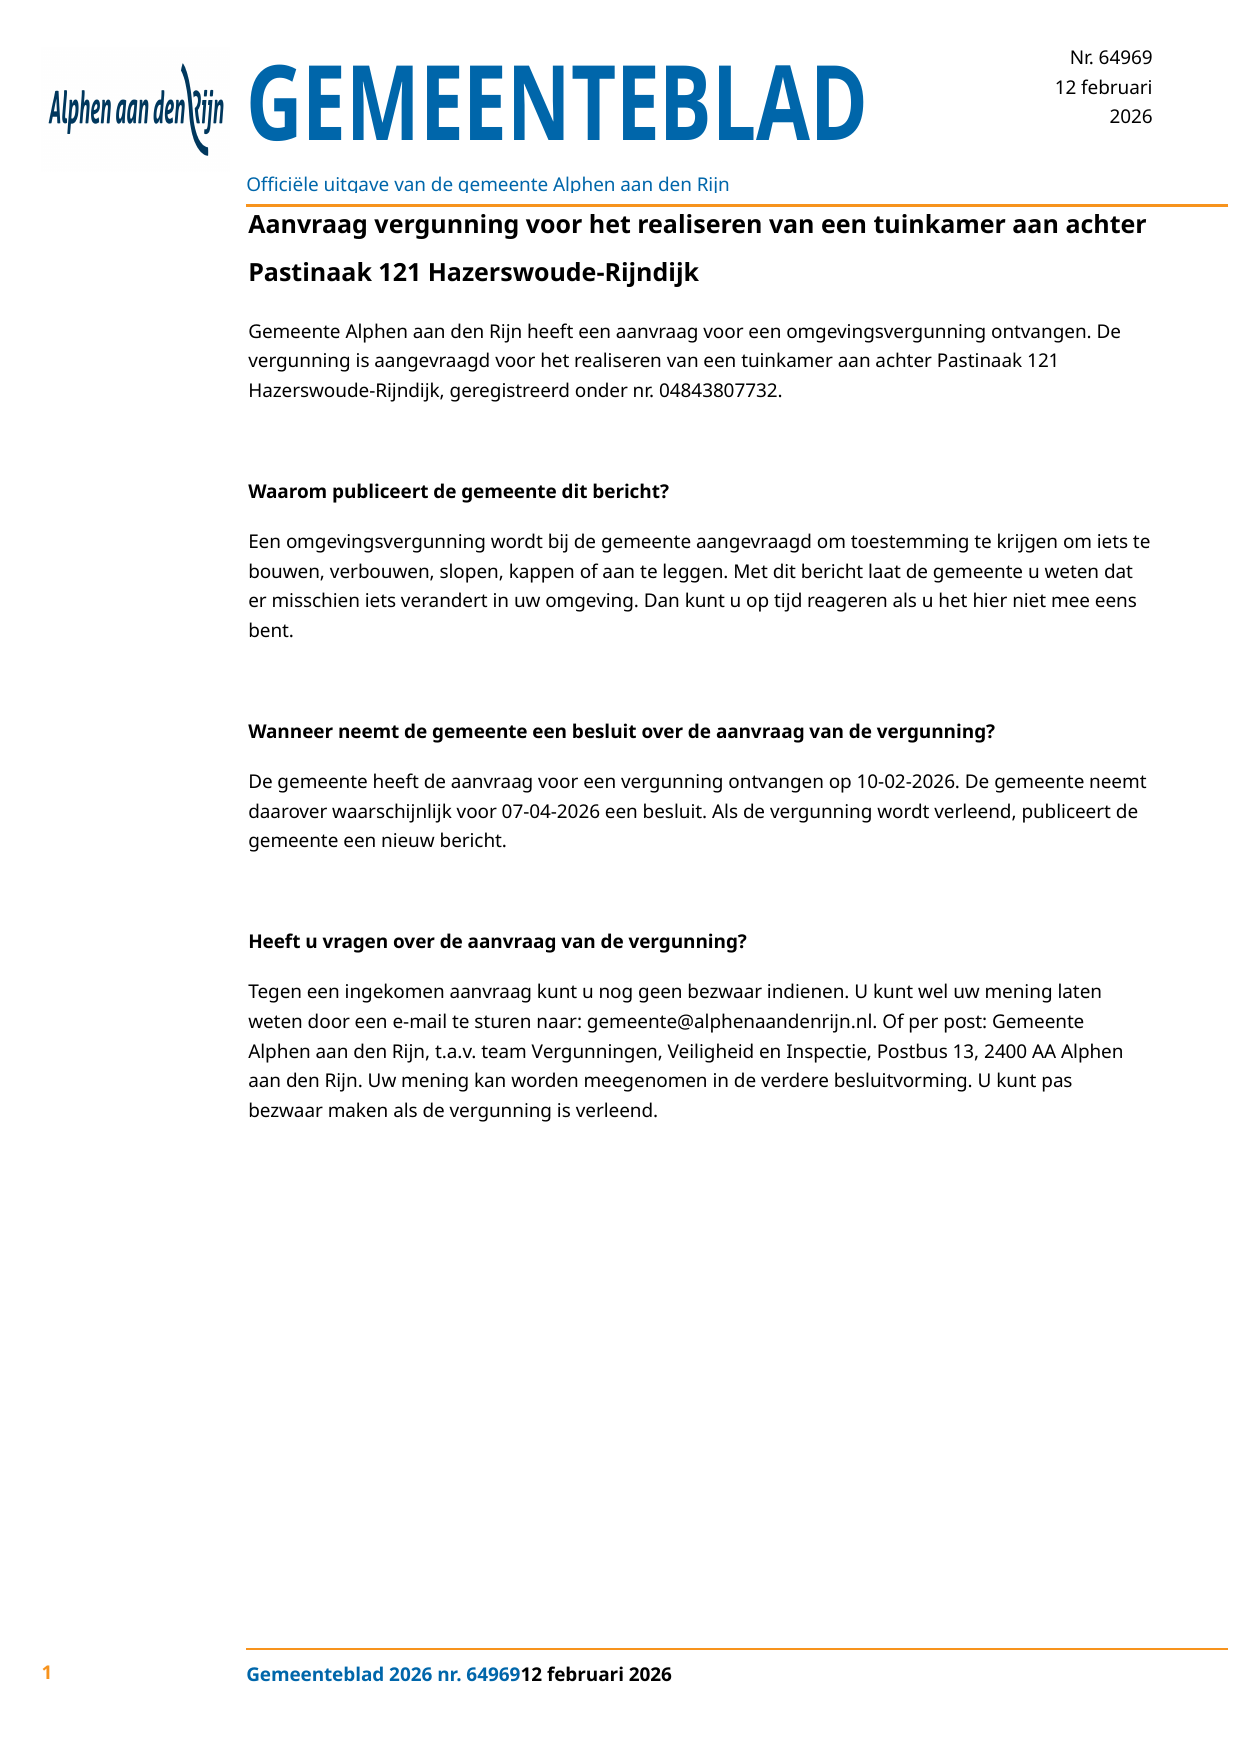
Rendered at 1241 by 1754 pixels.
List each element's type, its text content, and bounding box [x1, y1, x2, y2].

text Een omgevingsvergunning wordt bij de gemeente aangevraagd om toestemming te krijgen om iets te bouwen, verbouwen, slopen, kappen of aan te leggen. Met dit bericht laat de gemeente u weten dat er misschien iets verandert in uw omgeving. Dan kunt u op tijd reageren als u het hier niet mee eens bent. [248, 528, 1152, 643]
picture [41, 47, 231, 172]
text Gemeente Alphen aan den Rijn heeft een aanvraag voor een omgevingsvergunning ontvangen. De vergunning is aangevraagd voor het realiseren van een tuinkamer aan achter Pastinaak 121 Hazerswoude-Rijndijk, geregistreerd onder nr. 04843807732. [248, 318, 1152, 403]
text Wanneer neemt de gemeente een besluit over de aanvraag van de vergunning? [248, 718, 1152, 744]
text Tegen een ingekomen aanvraag kunt u nog geen bezwaar indienen. U kunt wel uw mening laten weten door een e-mail te sturen naar: gemeente@alphenaandenrijn.nl. Of per post: Gemeente Alphen aan den Rijn, t.a.v. team Vergunningen, Veiligheid en Inspectie, Postbus 13, 2400 AA Alphen aan den Rijn. Uw mening kan worden meegenomen in de verdere besluitvorming. U kunt pas bezwaar maken als de vergunning is verleend. [248, 979, 1152, 1123]
text Waarom publiceert de gemeente dit bericht? [248, 478, 1152, 504]
text Aanvraag vergunning voor het realiseren van een tuinkamer aan achter Pastinaak 121 Hazerswoude-Rijndijk [248, 207, 1152, 288]
text Heeft u vragen over de aanvraag van de vergunning? [248, 928, 1152, 954]
text De gemeente heeft de aanvraag voor een vergunning ontvangen op 10-02-2026. De gemeente neemt daarover waarschijnlijk voor 07-04-2026 een besluit. Als de vergunning wordt verleend, publiceert de gemeente een nieuw bericht. [248, 768, 1152, 853]
